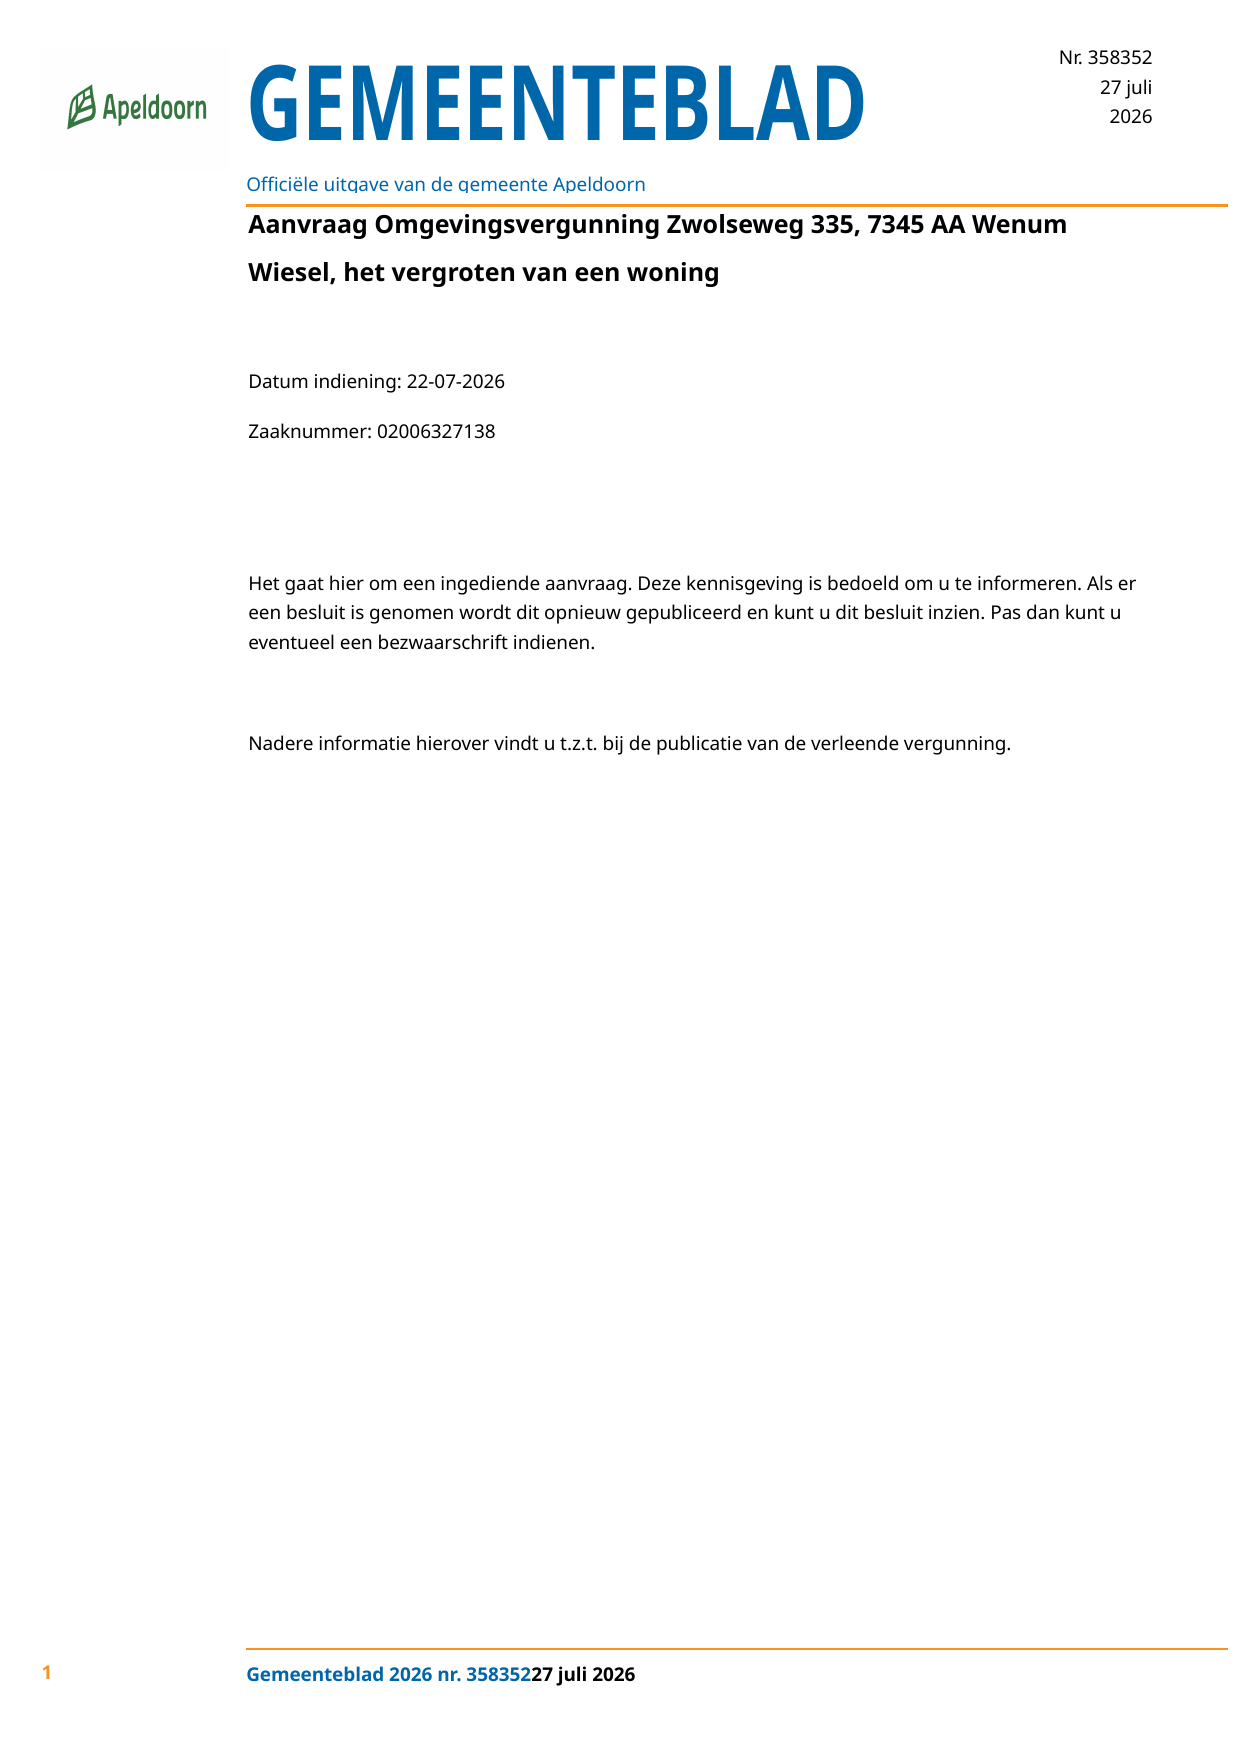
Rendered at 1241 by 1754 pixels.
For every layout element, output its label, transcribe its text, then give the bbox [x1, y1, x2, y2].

text Aanvraag Omgevingsvergunning Zwolseweg 335, 7345 AA Wenum Wiesel, het vergroten van een woning [248, 207, 1152, 288]
text Datum indiening: 22-07-2026 [248, 368, 1152, 394]
text Zaaknummer: 02006327138 [248, 419, 1152, 444]
text Nadere informatie hierover vindt u t.z.t. bij de publicatie van de verleende vergunning. [248, 730, 1152, 756]
picture [41, 47, 231, 172]
text Het gaat hier om een ingediende aanvraag. Deze kennisgeving is bedoeld om u te informeren. Als er een besluit is genomen wordt dit opnieuw gepubliceerd en kunt u dit besluit inzien. Pas dan kunt u eventueel een bezwaarschrift indienen. [248, 570, 1152, 655]
